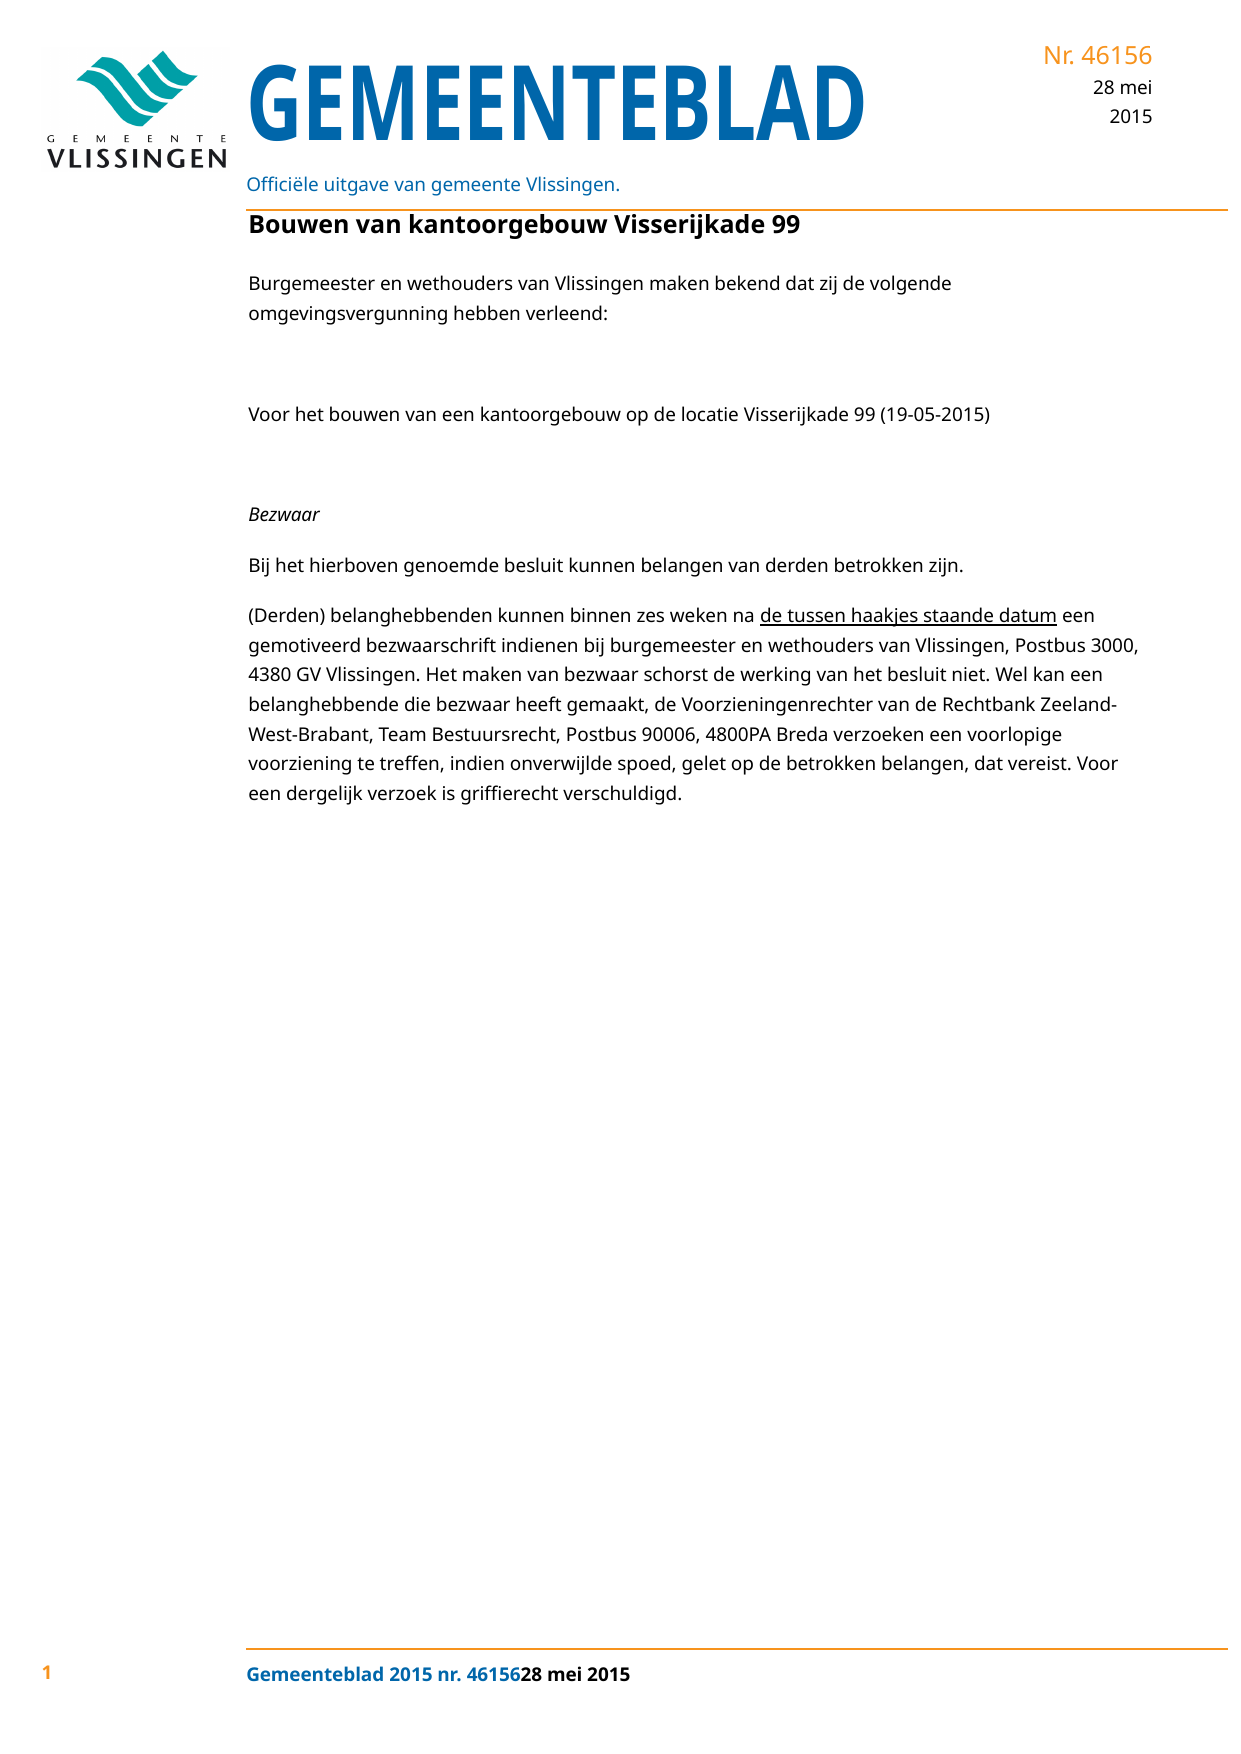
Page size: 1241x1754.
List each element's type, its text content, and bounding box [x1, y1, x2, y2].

text Voor het bouwen van een kantoorgebouw op de locatie Visserijkade 99 (19-05-2015) [248, 401, 1152, 426]
picture [41, 47, 231, 172]
text Bij het hierboven genoemde besluit kunnen belangen van derden betrokken zijn. [248, 552, 1152, 578]
text (Derden) belanghebbenden kunnen binnen zes weken na de tussen haakjes staande datum een gemotiveerd bezwaarschrift indienen bij burgemeester en wethouders van Vlissingen, Postbus 3000, 4380 GV Vlissingen. Het maken van bezwaar schorst de werking van het besluit niet. Wel kan een belanghebbende die bezwaar heeft gemaakt, de Voorzieningenrechter van de Rechtbank Zeeland-West-Brabant, Team Bestuursrecht, Postbus 90006, 4800PA Breda verzoeken een voorlopige voorziening te treffen, indien onverwijlde spoed, gelet op de betrokken belangen, dat vereist. Voor een dergelijk verzoek is griffierecht verschuldigd. [248, 602, 1152, 806]
text Burgemeester en wethouders van Vlissingen maken bekend dat zij de volgende omgevingsvergunning hebben verleend: [248, 270, 1152, 326]
text Bezwaar [248, 502, 1152, 527]
text Bouwen van kantoorgebouw Visserijkade 99 [248, 211, 1152, 241]
